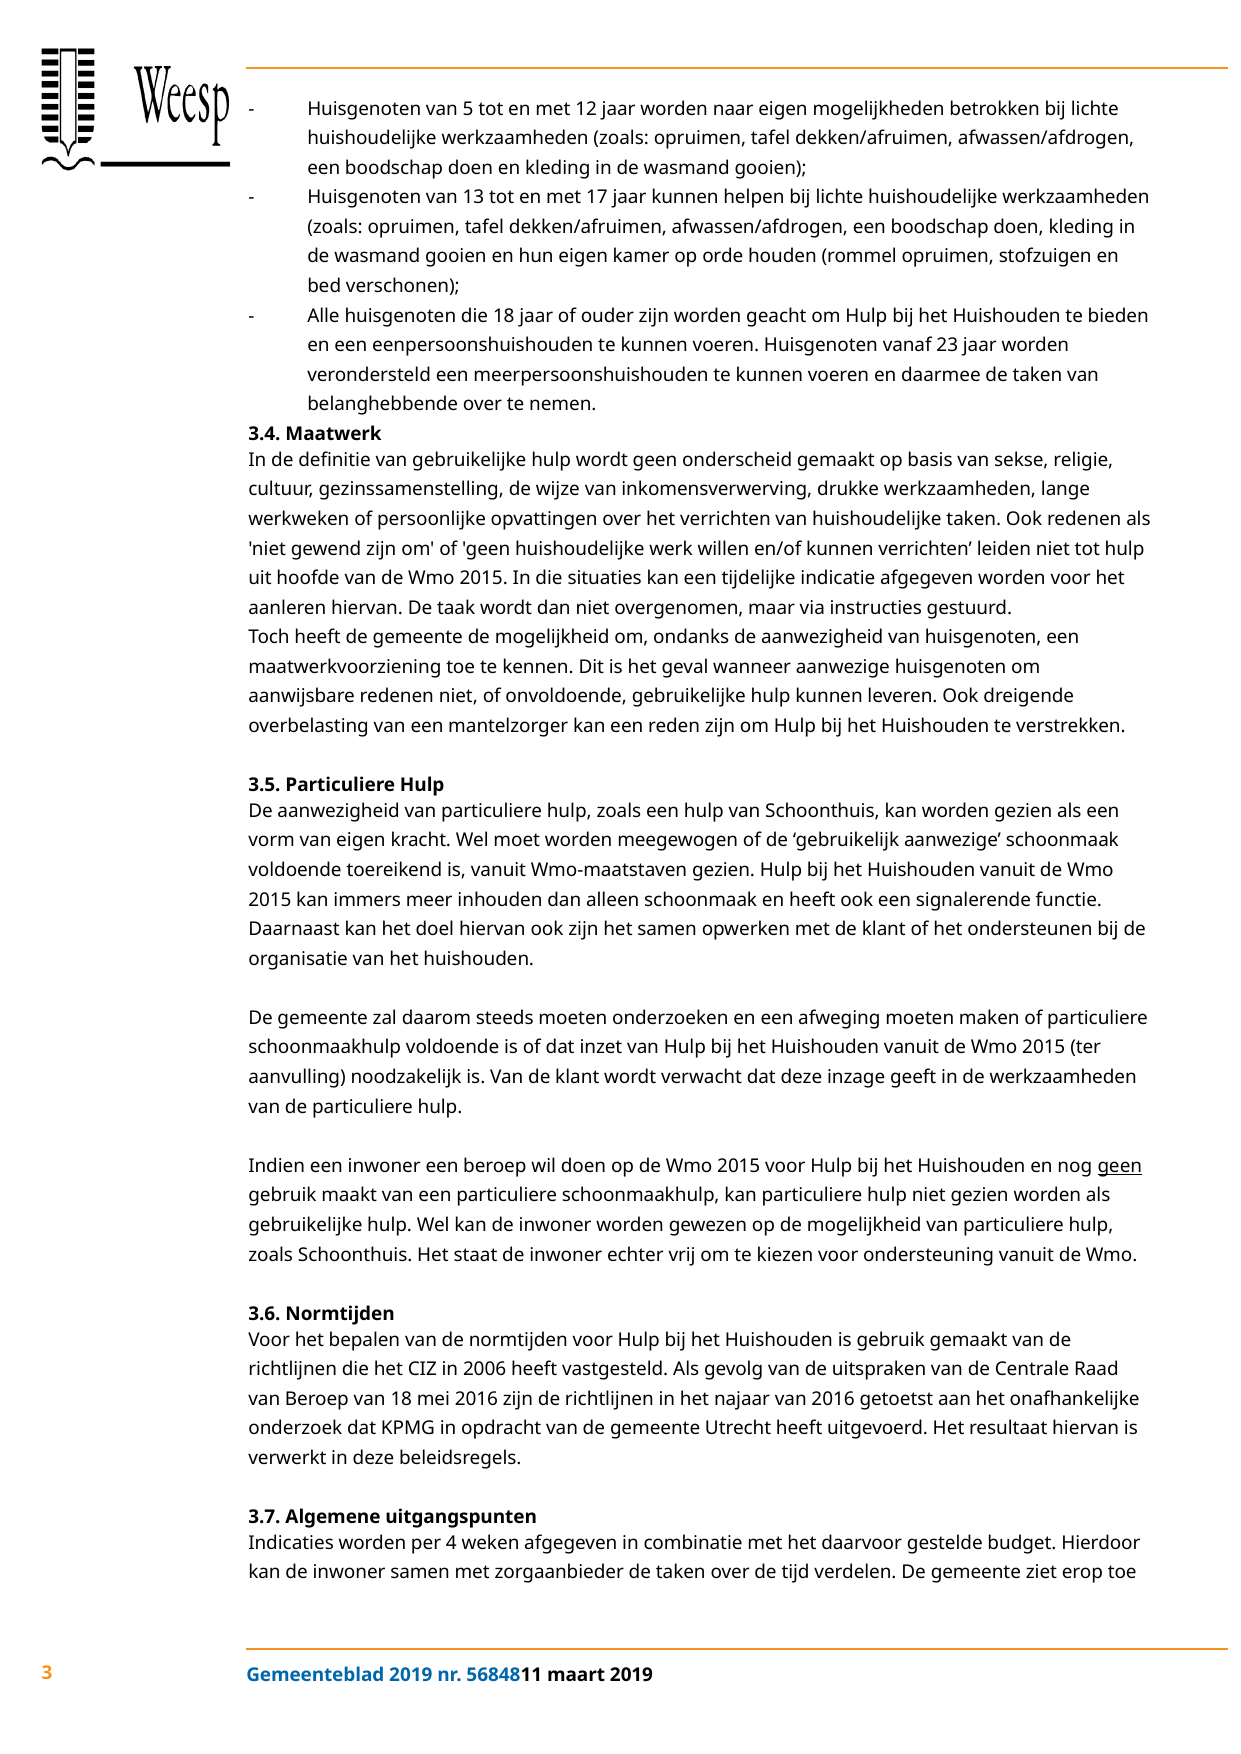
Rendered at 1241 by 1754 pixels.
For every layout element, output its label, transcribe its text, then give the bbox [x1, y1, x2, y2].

text Indien een inwoner een beroep wil doen op de Wmo 2015 voor Hulp bij het Huishouden en nog geen gebruik maakt van een particuliere schoonmaakhulp, kan particuliere hulp niet gezien worden als gebruikelijke hulp. Wel kan de inwoner worden gewezen op de mogelijkheid van particuliere hulp, zoals Schoonthuis. Het staat de inwoner echter vrij om te kiezen voor ondersteuning vanuit de Wmo. [248, 1152, 1152, 1267]
text 3.4. Maatwerk [248, 420, 1152, 446]
list Alle huisgenoten die 18 jaar of ouder zijn worden geacht om Hulp bij het Huishouden te bieden en een eenpersoonshuishouden te kunnen voeren. Huisgenoten vanaf 23 jaar worden verondersteld een meerpersoonshuishouden te kunnen voeren en daarmee de taken van belanghebbende over te nemen. [248, 302, 1152, 416]
picture [41, 47, 231, 172]
list Huisgenoten van 5 tot en met 12 jaar worden naar eigen mogelijkheden betrokken bij lichte huishoudelijke werkzaamheden (zoals: opruimen, tafel dekken/afruimen, afwassen/afdrogen, een boodschap doen en kleding in de wasmand gooien); [248, 95, 1152, 180]
text 3.5. Particuliere Hulp [248, 771, 1152, 797]
list Huisgenoten van 13 tot en met 17 jaar kunnen helpen bij lichte huishoudelijke werkzaamheden (zoals: opruimen, tafel dekken/afruimen, afwassen/afdrogen, een boodschap doen, kleding in de wasmand gooien en hun eigen kamer op orde houden (rommel opruimen, stofzuigen en bed verschonen); [248, 183, 1152, 298]
text Indicaties worden per 4 weken afgegeven in combinatie met het daarvoor gestelde budget. Hierdoor kan de inwoner samen met zorgaanbieder de taken over de tijd verdelen. De gemeente ziet erop toe [248, 1529, 1152, 1584]
text De aanwezigheid van particuliere hulp, zoals een hulp van Schoonthuis, kan worden gezien als een vorm van eigen kracht. Wel moet worden meegewogen of de ‘gebruikelijk aanwezige’ schoonmaak voldoende toereikend is, vanuit Wmo-maatstaven gezien. Hulp bij het Huishouden vanuit de Wmo 2015 kan immers meer inhouden dan alleen schoonmaak en heeft ook een signalerende functie. Daarnaast kan het doel hiervan ook zijn het samen opwerken met de klant of het ondersteunen bij de organisatie van het huishouden. [248, 797, 1152, 971]
text De gemeente zal daarom steeds moeten onderzoeken en een afweging moeten maken of particuliere schoonmaakhulp voldoende is of dat inzet van Hulp bij het Huishouden vanuit de Wmo 2015 (ter aanvulling) noodzakelijk is. Van de klant wordt verwacht dat deze inzage geeft in de werkzaamheden van de particuliere hulp. [248, 1004, 1152, 1119]
text 3.6. Normtijden [248, 1300, 1152, 1326]
text Toch heeft de gemeente de mogelijkheid om, ondanks de aanwezigheid van huisgenoten, een maatwerkvoorziening toe te kennen. Dit is het geval wanneer aanwezige huisgenoten om aanwijsbare redenen niet, of onvoldoende, gebruikelijke hulp kunnen leveren. Ook dreigende overbelasting van een mantelzorger kan een reden zijn om Hulp bij het Huishouden te verstrekken. [248, 623, 1152, 738]
text Voor het bepalen van de normtijden voor Hulp bij het Huishouden is gebruik gemaakt van de richtlijnen die het CIZ in 2006 heeft vastgesteld. Als gevolg van de uitspraken van de Centrale Raad van Beroep van 18 mei 2016 zijn de richtlijnen in het najaar van 2016 getoetst aan het onafhankelijke onderzoek dat KPMG in opdracht van de gemeente Utrecht heeft uitgevoerd. Het resultaat hiervan is verwerkt in deze beleidsregels. [248, 1326, 1152, 1470]
text In de definitie van gebruikelijke hulp wordt geen onderscheid gemaakt op basis van sekse, religie, cultuur, gezinssamenstelling, de wijze van inkomensverwerving, drukke werkzaamheden, lange werkweken of persoonlijke opvattingen over het verrichten van huishoudelijke taken. Ook redenen als 'niet gewend zijn om' of 'geen huishoudelijke werk willen en/of kunnen verrichten’ leiden niet tot hulp uit hoofde van de Wmo 2015. In die situaties kan een tijdelijke indicatie afgegeven worden voor het aanleren hiervan. De taak wordt dan niet overgenomen, maar via instructies gestuurd. [248, 446, 1152, 619]
text 3.7. Algemene uitgangspunten [248, 1503, 1152, 1529]
